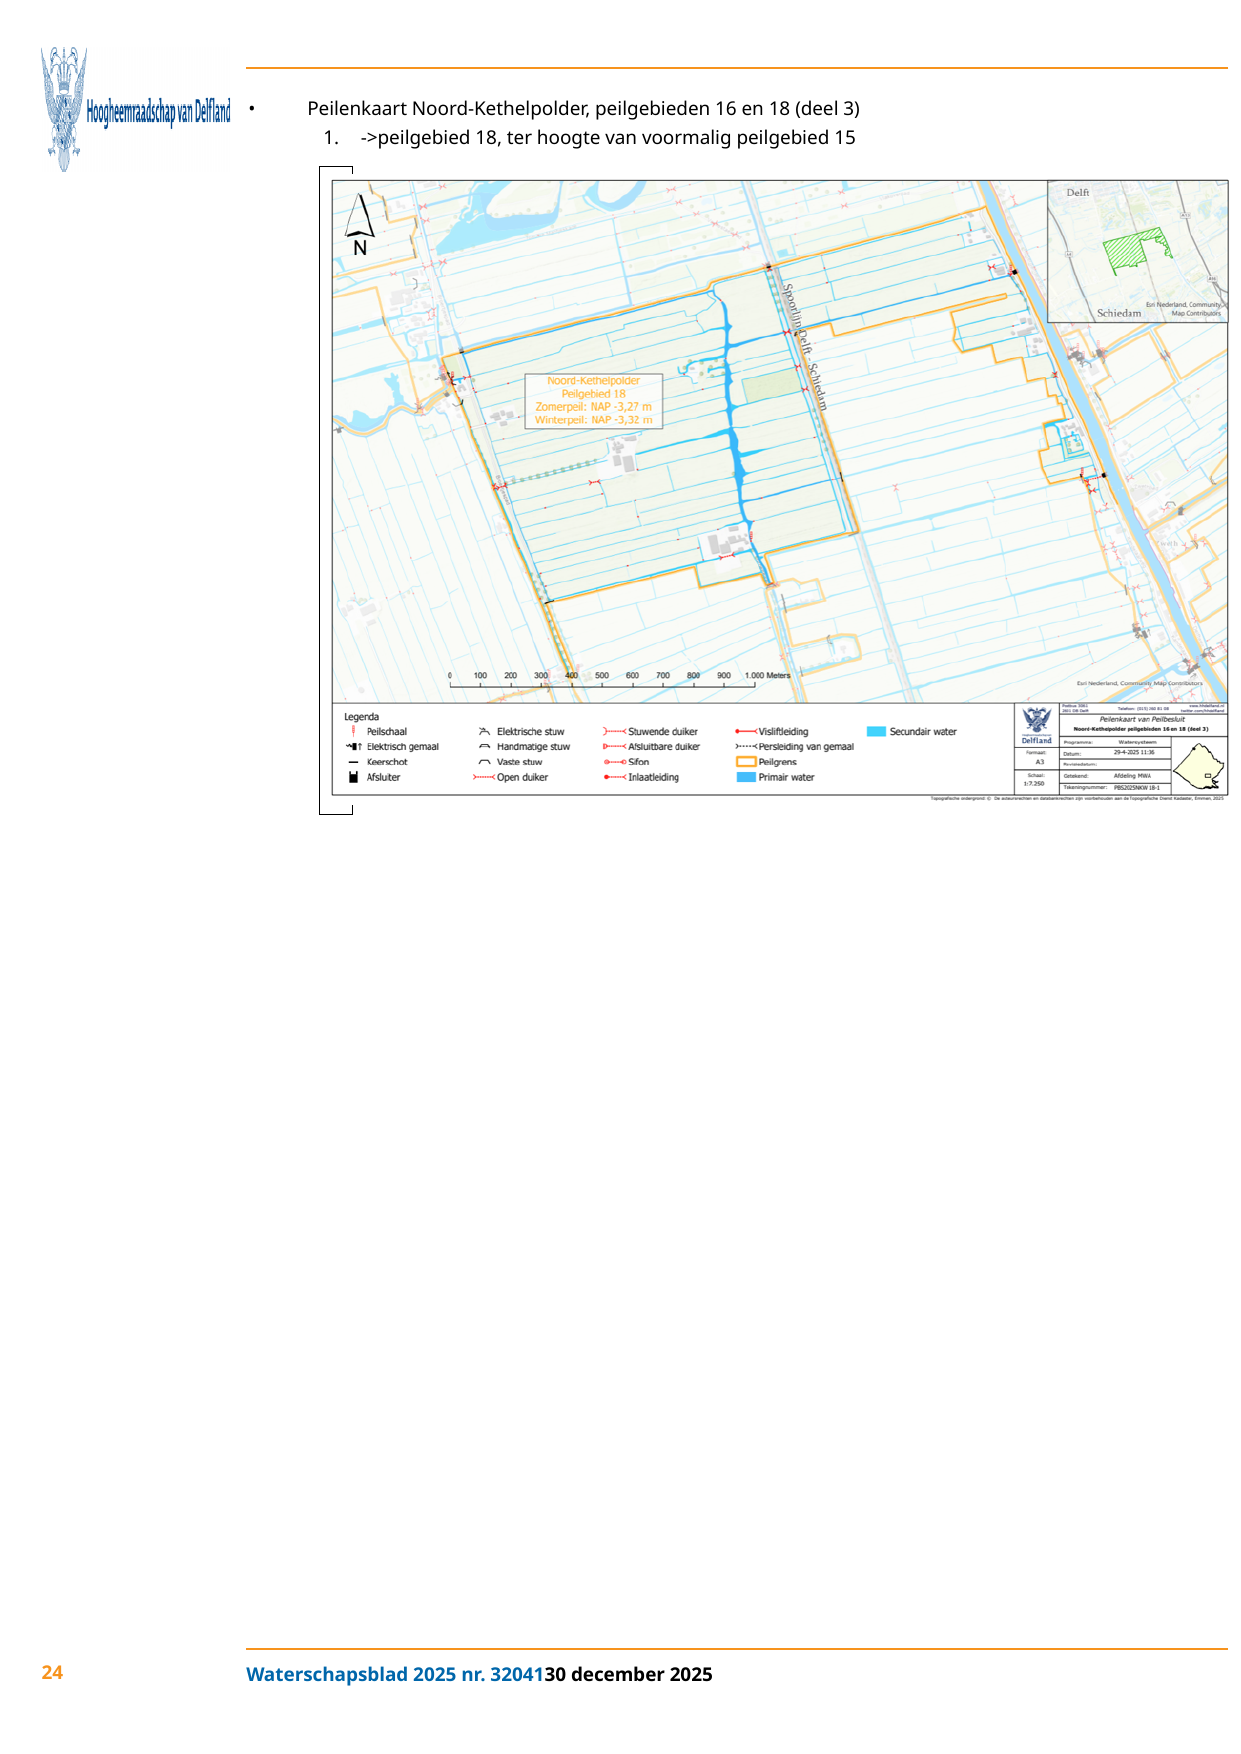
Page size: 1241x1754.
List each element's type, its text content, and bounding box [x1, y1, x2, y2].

picture [41, 47, 231, 172]
picture [327, 174, 1232, 805]
list ->peilgebied 18, ter hoogte van voormalig peilgebied 15 [323, 124, 1152, 150]
list Peilenkaart Noord-Kethelpolder, peilgebieden 16 en 18 (deel 3) [248, 95, 1152, 121]
